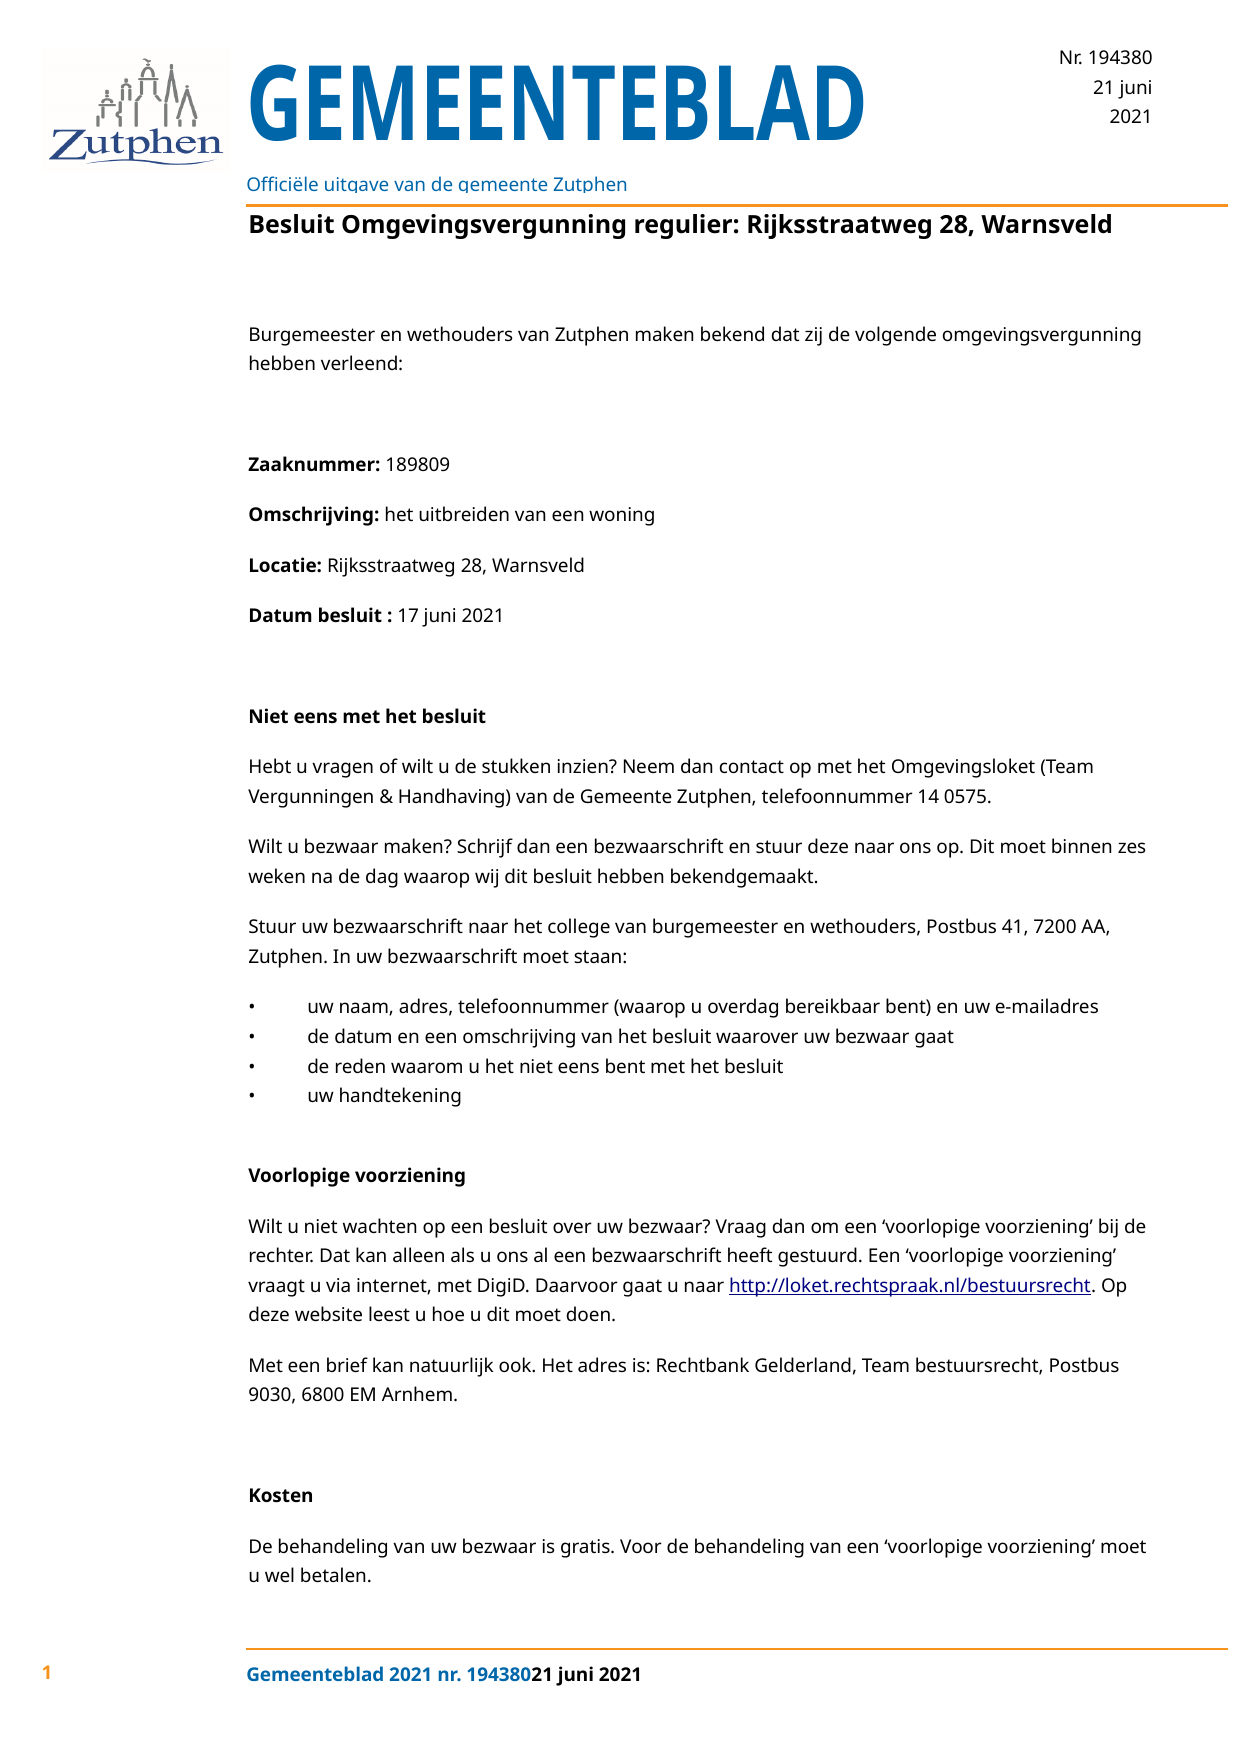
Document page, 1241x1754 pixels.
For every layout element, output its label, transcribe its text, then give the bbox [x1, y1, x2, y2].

text Wilt u niet wachten op een besluit over uw bezwaar? Vraag dan om een ‘voorlopige voorziening’ bij de rechter. Dat kan alleen als u ons al een bezwaarschrift heeft gestuurd. Een ‘voorlopige voorziening’ vraagt u via internet, met DigiD. Daarvoor gaat u naar http://loket.rechtspraak.nl/bestuursrecht. Op deze website leest u hoe u dit moet doen. [248, 1213, 1152, 1327]
list uw handtekening [248, 1082, 1152, 1108]
text Voorlopige voorziening [248, 1162, 1152, 1188]
list de datum en een omschrijving van het besluit waarover uw bezwaar gaat [248, 1023, 1152, 1049]
text Datum besluit : 17 juni 2021 [248, 602, 1152, 628]
text Hebt u vragen of wilt u de stukken inzien? Neem dan contact op met het Omgevingsloket (Team Vergunningen & Handhaving) van de Gemeente Zutphen, telefoonnummer 14 0575. [248, 754, 1152, 809]
text Burgemeester en wethouders van Zutphen maken bekend dat zij de volgende omgevingsvergunning hebben verleend: [248, 321, 1152, 376]
text Wilt u bezwaar maken? Schrijf dan een bezwaarschrift en stuur deze naar ons op. Dit moet binnen zes weken na de dag waarop wij dit besluit hebben bekendgemaakt. [248, 834, 1152, 889]
text Zaaknummer: 189809 [248, 451, 1152, 477]
text Omschrijving: het uitbreiden van een woning [248, 502, 1152, 527]
text Met een brief kan natuurlijk ook. Het adres is: Rechtbank Gelderland, Team bestuursrecht, Postbus 9030, 6800 EM Arnhem. [248, 1352, 1152, 1407]
text Besluit Omgevingsvergunning regulier: Rijksstraatweg 28, Warnsveld [248, 207, 1152, 241]
list de reden waarom u het niet eens bent met het besluit [248, 1053, 1152, 1078]
text De behandeling van uw bezwaar is gratis. Voor de behandeling van een ‘voorlopige voorziening’ moet u wel betalen. [248, 1533, 1152, 1588]
picture [41, 47, 231, 172]
text Stuur uw bezwaarschrift naar het college van burgemeester en wethouders, Postbus 41, 7200 AA, Zutphen. In uw bezwaarschrift moet staan: [248, 914, 1152, 969]
list uw naam, adres, telefoonnummer (waarop u overdag bereikbaar bent) en uw e-mailadres [248, 994, 1152, 1019]
text Kosten [248, 1482, 1152, 1508]
text Niet eens met het besluit [248, 703, 1152, 729]
text Locatie: Rijksstraatweg 28, Warnsveld [248, 552, 1152, 578]
